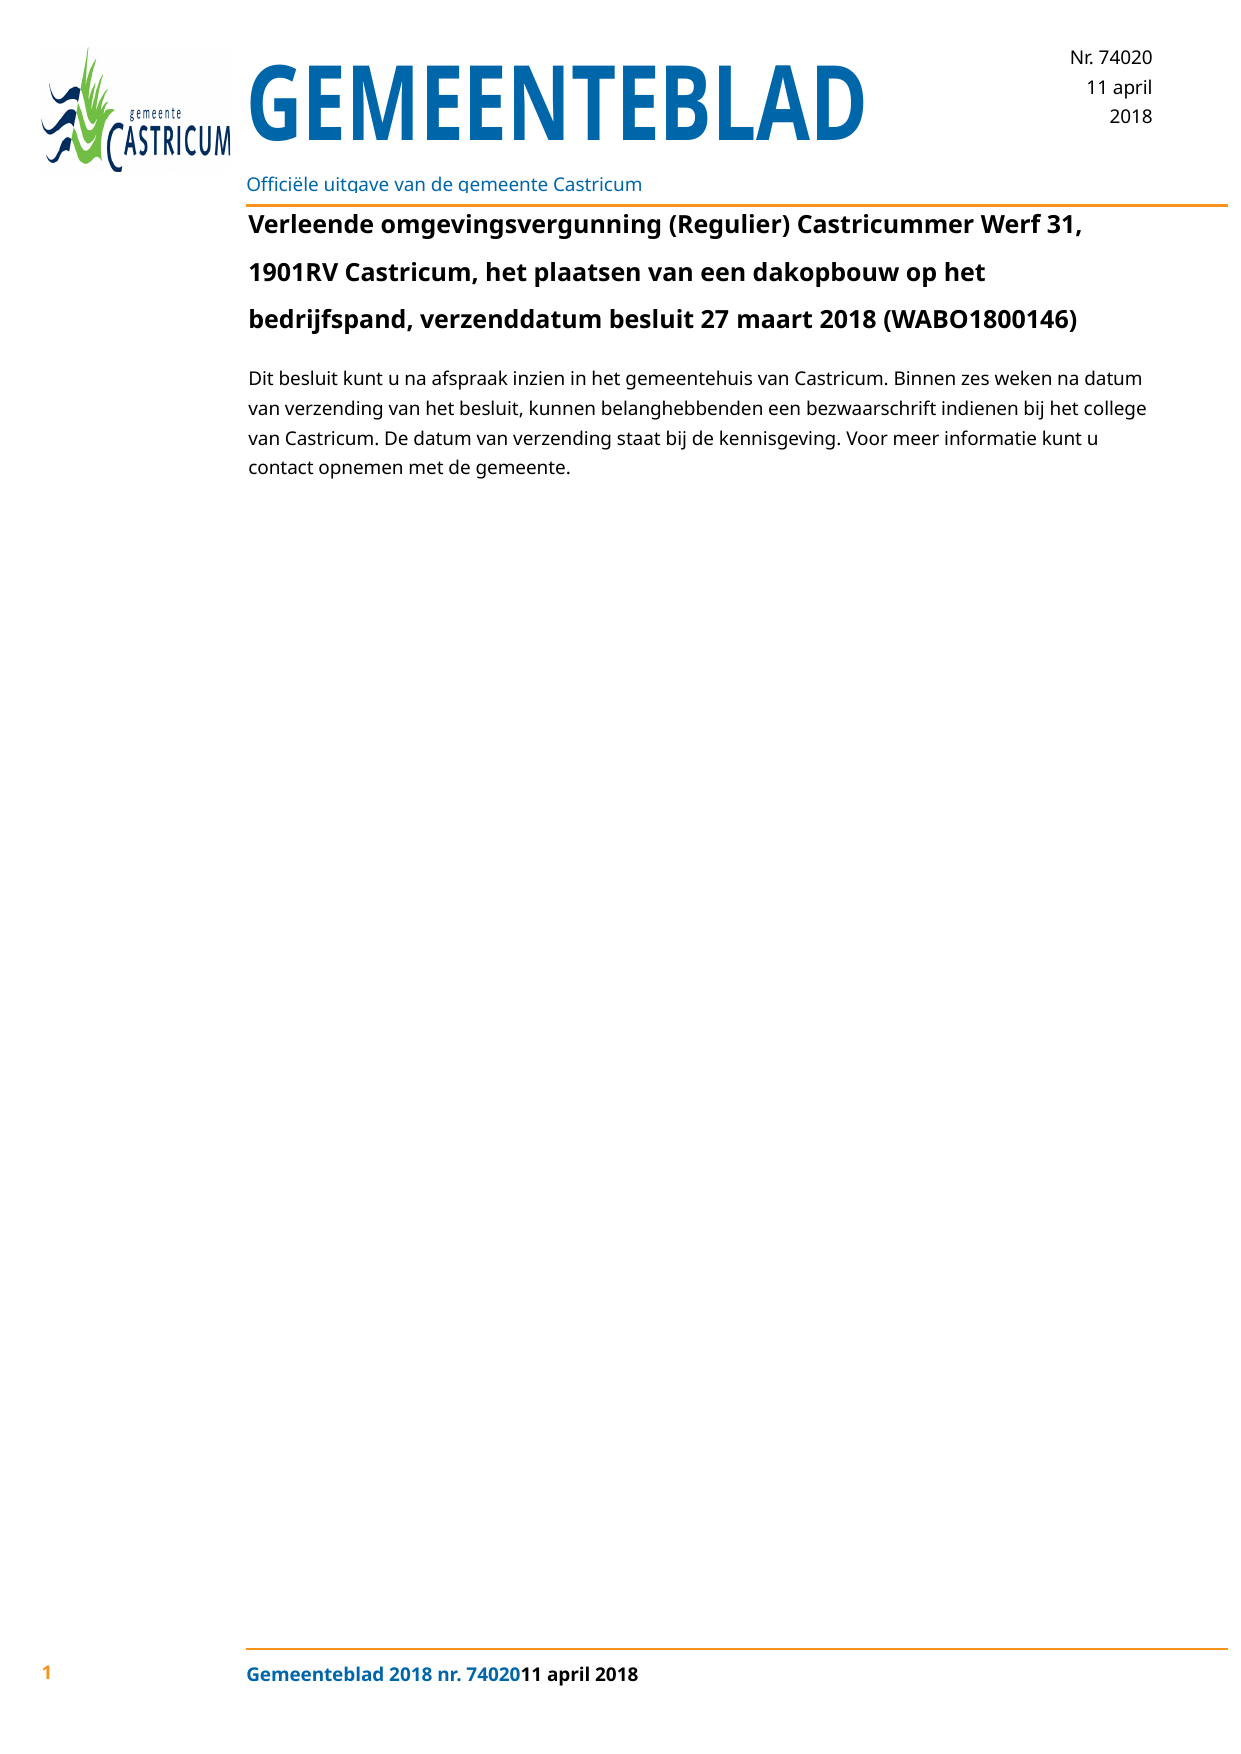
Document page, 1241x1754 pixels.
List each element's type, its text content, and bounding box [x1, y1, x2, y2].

text Dit besluit kunt u na afspraak inzien in het gemeentehuis van Castricum. Binnen zes weken na datum van verzending van het besluit, kunnen belanghebbenden een bezwaarschrift indienen bij het college van Castricum. De datum van verzending staat bij de kennisgeving. Voor meer informatie kunt u contact opnemen met de gemeente. [248, 366, 1152, 480]
picture [41, 47, 231, 172]
text Verleende omgevingsvergunning (Regulier) Castricummer Werf 31, 1901RV Castricum, het plaatsen van een dakopbouw op het bedrijfspand, verzenddatum besluit 27 maart 2018 (WABO1800146) [248, 207, 1152, 336]
